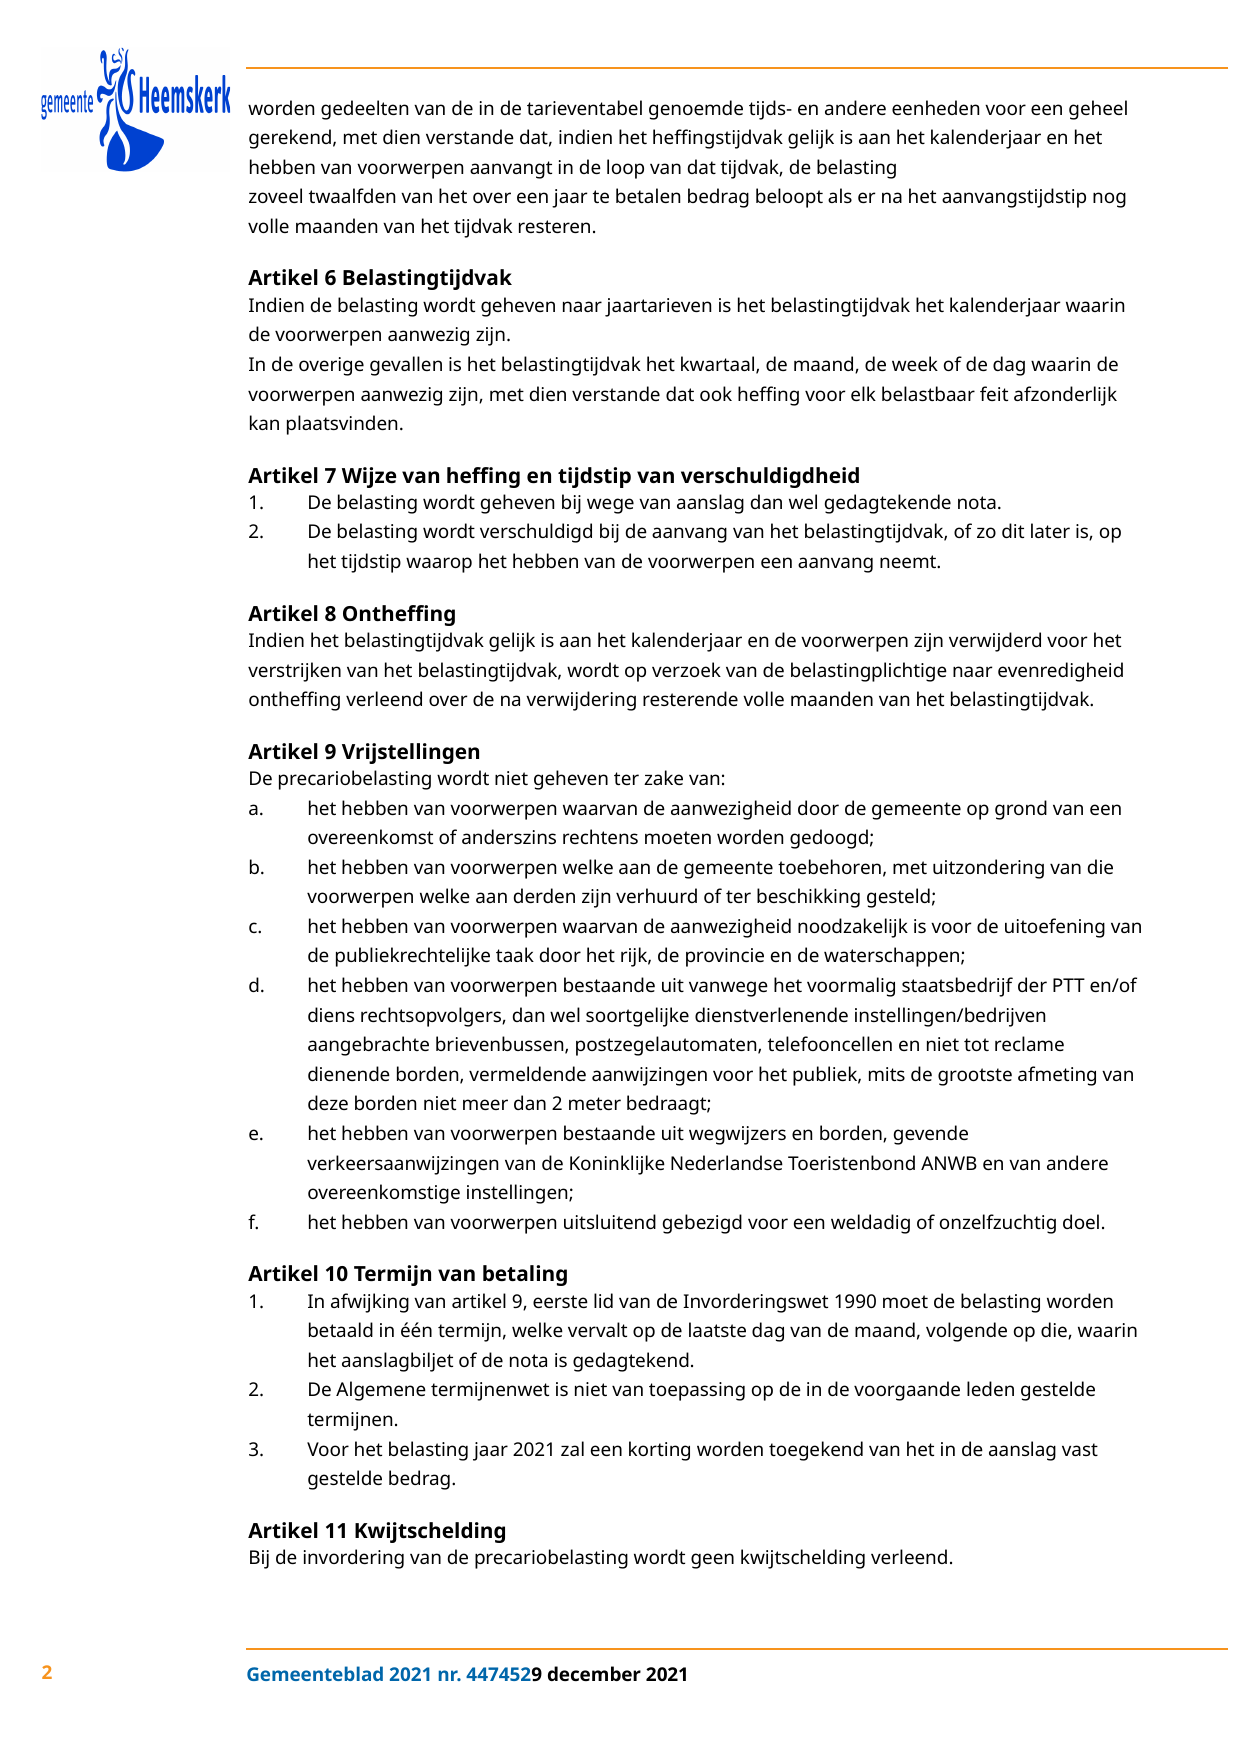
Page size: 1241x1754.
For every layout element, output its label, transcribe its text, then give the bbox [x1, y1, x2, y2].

list het hebben van voorwerpen bestaande uit vanwege het voormalig staatsbedrijf der PTT en/of diens rechtsopvolgers, dan wel soortgelijke dienstverlenende instellingen/bedrijven aangebrachte brievenbussen, postzegelautomaten, telefooncellen en niet tot reclame dienende borden, vermeldende aanwijzingen voor het publiek, mits de grootste afmeting van deze borden niet meer dan 2 meter bedraagt; [248, 972, 1152, 1116]
text Artikel 7 Wijze van heffing en tijdstip van verschuldigdheid [248, 461, 1152, 489]
list De belasting wordt verschuldigd bij de aanvang van het belastingtijdvak, of zo dit later is, op het tijdstip waarop het hebben van de voorwerpen een aanvang neemt. [248, 519, 1152, 574]
text De precariobelasting wordt niet geheven ter zake van: [248, 765, 1152, 791]
picture [41, 47, 231, 172]
text Artikel 9 Vrijstellingen [248, 737, 1152, 765]
text worden gedeelten van de in de tarieventabel genoemde tijds- en andere eenheden voor een geheel gerekend, met dien verstande dat, indien het heffingstijdvak gelijk is aan het kalenderjaar en het hebben van voorwerpen aanvangt in de loop van dat tijdvak, de belasting [248, 95, 1152, 180]
text Artikel 8 Ontheffing [248, 599, 1152, 627]
list De belasting wordt geheven bij wege van aanslag dan wel gedagtekende nota. [248, 489, 1152, 515]
text In de overige gevallen is het belastingtijdvak het kwartaal, de maand, de week of de dag waarin de voorwerpen aanwezig zijn, met dien verstande dat ook heffing voor elk belastbaar feit afzonderlijk kan plaatsvinden. [248, 351, 1152, 436]
text Artikel 10 Termijn van betaling [248, 1259, 1152, 1288]
text Artikel 11 Kwijtschelding [248, 1516, 1152, 1544]
text Indien de belasting wordt geheven naar jaartarieven is het belastingtijdvak het kalenderjaar waarin de voorwerpen aanwezig zijn. [248, 292, 1152, 347]
text Indien het belastingtijdvak gelijk is aan het kalenderjaar en de voorwerpen zijn verwijderd voor het verstrijken van het belastingtijdvak, wordt op verzoek van de belastingplichtige naar evenredigheid ontheffing verleend over de na verwijdering resterende volle maanden van het belastingtijdvak. [248, 627, 1152, 712]
list het hebben van voorwerpen waarvan de aanwezigheid noodzakelijk is voor de uitoefening van de publiekrechtelijke taak door het rijk, de provincie en de waterschappen; [248, 913, 1152, 968]
text zoveel twaalfden van het over een jaar te betalen bedrag beloopt als er na het aanvangstijdstip nog volle maanden van het tijdvak resteren. [248, 183, 1152, 239]
list het hebben van voorwerpen welke aan de gemeente toebehoren, met uitzondering van die voorwerpen welke aan derden zijn verhuurd of ter beschikking gesteld; [248, 854, 1152, 909]
list De Algemene termijnenwet is niet van toepassing op de in de voorgaande leden gestelde termijnen. [248, 1377, 1152, 1432]
text Artikel 6 Belastingtijdvak [248, 263, 1152, 292]
text Bij de invordering van de precariobelasting wordt geen kwijtschelding verleend. [248, 1544, 1152, 1570]
list het hebben van voorwerpen bestaande uit wegwijzers en borden, gevende verkeersaanwijzingen van de Koninklijke Nederlandse Toeristenbond ANWB en van andere overeenkomstige instellingen; [248, 1120, 1152, 1205]
list het hebben van voorwerpen waarvan de aanwezigheid door de gemeente op grond van een overeenkomst of anderszins rechtens moeten worden gedoogd; [248, 795, 1152, 850]
list het hebben van voorwerpen uitsluitend gebezigd voor een weldadig of onzelfzuchtig doel. [248, 1209, 1152, 1235]
list Voor het belasting jaar 2021 zal een korting worden toegekend van het in de aanslag vast gestelde bedrag. [248, 1436, 1152, 1491]
list In afwijking van artikel 9, eerste lid van de Invorderingswet 1990 moet de belasting worden betaald in één termijn, welke vervalt op de laatste dag van de maand, volgende op die, waarin het aanslagbiljet of de nota is gedagtekend. [248, 1288, 1152, 1373]
